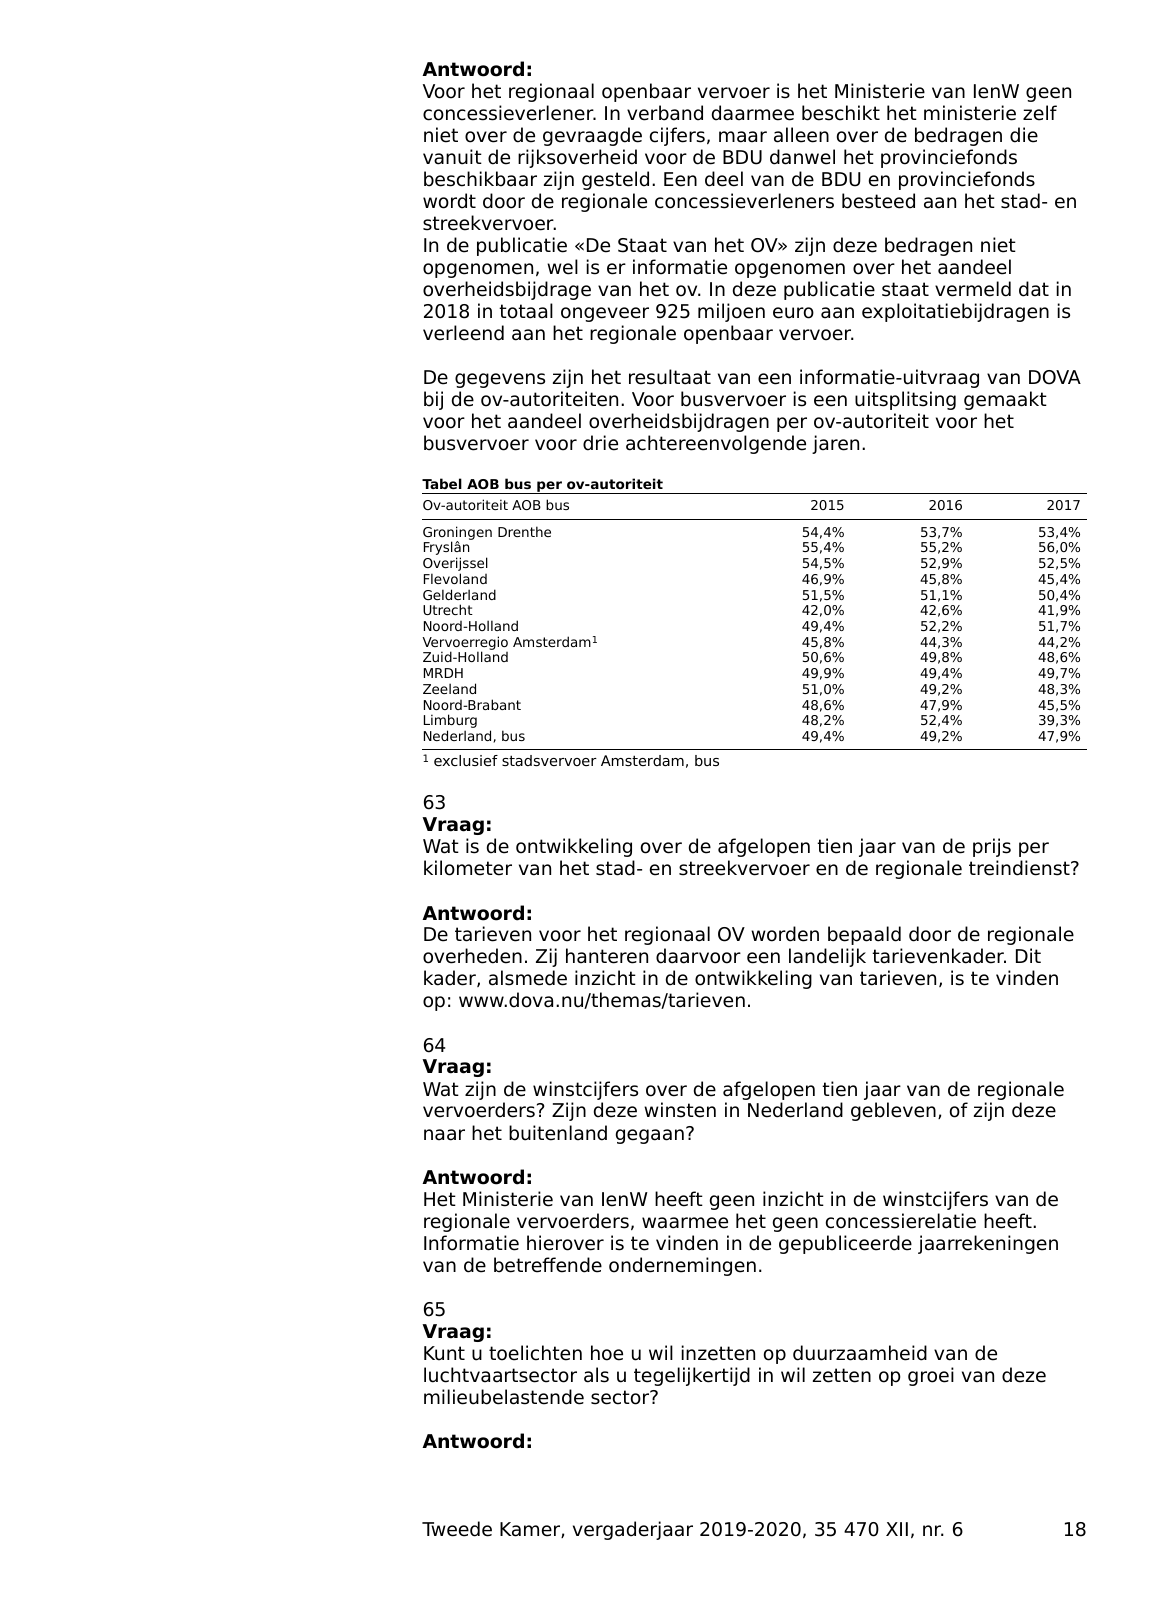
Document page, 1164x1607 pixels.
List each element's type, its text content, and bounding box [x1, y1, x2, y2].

table_cell 51,0% [732, 682, 850, 697]
table_cell Gelderland [422, 587, 732, 603]
text De gegevens zijn het resultaat van een informatie-uitvraag van DOVA bij de ov-autoriteiten. Voor busvervoer is een uitsplitsing gemaakt voor het aandeel overheidsbijdragen per ov-autoriteit voor het busvervoer voor drie achtereenvolgende jaren. [422, 367, 1087, 455]
table_cell 49,7% [969, 666, 1087, 682]
table_cell Zeeland [422, 682, 732, 697]
table_cell Nederland, bus [422, 729, 732, 749]
table_cell 45,5% [969, 698, 1087, 713]
table_cell 49,2% [850, 682, 968, 697]
table_cell 2017 [969, 494, 1087, 519]
text Vraag: [422, 1056, 1087, 1078]
table_cell 45,8% [732, 635, 850, 650]
table_cell 51,7% [969, 619, 1087, 634]
table_cell 50,6% [732, 650, 850, 666]
table_cell 48,6% [969, 650, 1087, 666]
table_cell 52,9% [850, 556, 968, 572]
text In de publicatie «De Staat van het OV» zijn deze bedragen niet opgenomen, wel is er informatie opgenomen over het aandeel overheidsbijdrage van het ov. In deze publicatie staat vermeld dat in 2018 in totaal ongeveer 925 miljoen euro aan exploitatiebijdragen is verleend aan het regionale openbaar vervoer. [422, 235, 1087, 345]
table_cell 53,4% [969, 520, 1087, 540]
table_cell 46,9% [732, 572, 850, 587]
text De tarieven voor het regionaal OV worden bepaald door de regionale overheden. Zij hanteren daarvoor een landelijk tarievenkader. Dit kader, alsmede inzicht in de ontwikkeling van tarieven, is te vinden op: www.dova.nu/themas/tarieven. [422, 924, 1087, 1012]
table_cell 45,8% [850, 572, 968, 587]
table_cell 49,8% [850, 650, 968, 666]
table_cell 41,9% [969, 603, 1087, 619]
table_cell 51,5% [732, 587, 850, 603]
text 63 [422, 792, 1087, 814]
table_cell 52,2% [850, 619, 968, 634]
table_cell 2015 [732, 494, 850, 519]
table_cell 53,7% [850, 520, 968, 540]
text Antwoord: [422, 1431, 1087, 1453]
table_cell 54,4% [732, 520, 850, 540]
table_cell 51,1% [850, 587, 968, 603]
table_cell 49,4% [850, 666, 968, 682]
text Voor het regionaal openbaar vervoer is het Ministerie van IenW geen concessieverlener. In verband daarmee beschikt het ministerie zelf niet over de gevraagde cijfers, maar alleen over de bedragen die vanuit de rijksoverheid voor de BDU danwel het provinciefonds beschikbaar zijn gesteld. Een deel van de BDU en provinciefonds wordt door de regionale concessieverleners besteed aan het stad- en streekvervoer. [422, 81, 1087, 235]
table_cell 1 exclusief stadsvervoer Amsterdam, bus [422, 750, 1087, 770]
table_cell 48,6% [732, 698, 850, 713]
table_cell Zuid-Holland [422, 650, 732, 666]
table_cell 44,2% [969, 635, 1087, 650]
table_header Tabel AOB bus per ov-autoriteit [422, 477, 1087, 492]
table_cell 49,4% [732, 619, 850, 634]
table_cell Overijssel [422, 556, 732, 572]
table_cell 52,5% [969, 556, 1087, 572]
table_cell 56,0% [969, 540, 1087, 556]
text Vraag: [422, 814, 1087, 836]
table_cell 47,9% [850, 698, 968, 713]
table_cell 44,3% [850, 635, 968, 650]
table_cell 39,3% [969, 713, 1087, 729]
table_cell MRDH [422, 666, 732, 682]
table_cell 54,5% [732, 556, 850, 572]
table_cell Groningen Drenthe [422, 520, 732, 540]
text Het Ministerie van IenW heeft geen inzicht in de winstcijfers van de regionale vervoerders, waarmee het geen concessierelatie heeft. Informatie hierover is te vinden in de gepubliceerde jaarrekeningen van de betreffende ondernemingen. [422, 1188, 1087, 1276]
table_cell 48,3% [969, 682, 1087, 697]
table_cell Ov-autoriteit AOB bus [422, 494, 732, 519]
table_cell Noord-Holland [422, 619, 732, 634]
text Antwoord: [422, 1167, 1087, 1188]
table_cell 49,4% [732, 729, 850, 749]
table_cell Vervoerregio Amsterdam1 [422, 635, 732, 650]
table_cell 42,6% [850, 603, 968, 619]
table_cell 2016 [850, 494, 968, 519]
text 65 [422, 1299, 1087, 1321]
table_cell 49,2% [850, 729, 968, 749]
table_cell 50,4% [969, 587, 1087, 603]
text Kunt u toelichten hoe u wil inzetten op duurzaamheid van de luchtvaartsector als u tegelijkertijd in wil zetten op groei van deze milieubelastende sector? [422, 1343, 1087, 1408]
table_cell Limburg [422, 713, 732, 729]
table_cell Noord-Brabant [422, 698, 732, 713]
table_cell Utrecht [422, 603, 732, 619]
table_cell 47,9% [969, 729, 1087, 749]
table_cell 42,0% [732, 603, 850, 619]
text Wat zijn de winstcijfers over de afgelopen tien jaar van de regionale vervoerders? Zijn deze winsten in Nederland gebleven, of zijn deze naar het buitenland gegaan? [422, 1078, 1087, 1144]
table_cell 52,4% [850, 713, 968, 729]
text 64 [422, 1034, 1087, 1056]
table_cell Flevoland [422, 572, 732, 587]
text Antwoord: [422, 59, 1087, 81]
table_cell 49,9% [732, 666, 850, 682]
table_cell 48,2% [732, 713, 850, 729]
text Vraag: [422, 1321, 1087, 1343]
text Wat is de ontwikkeling over de afgelopen tien jaar van de prijs per kilometer van het stad- en streekvervoer en de regionale treindienst? [422, 836, 1087, 880]
table_cell 55,4% [732, 540, 850, 556]
table_cell 45,4% [969, 572, 1087, 587]
table_cell Fryslân [422, 540, 732, 556]
text Antwoord: [422, 902, 1087, 924]
table_cell 55,2% [850, 540, 968, 556]
